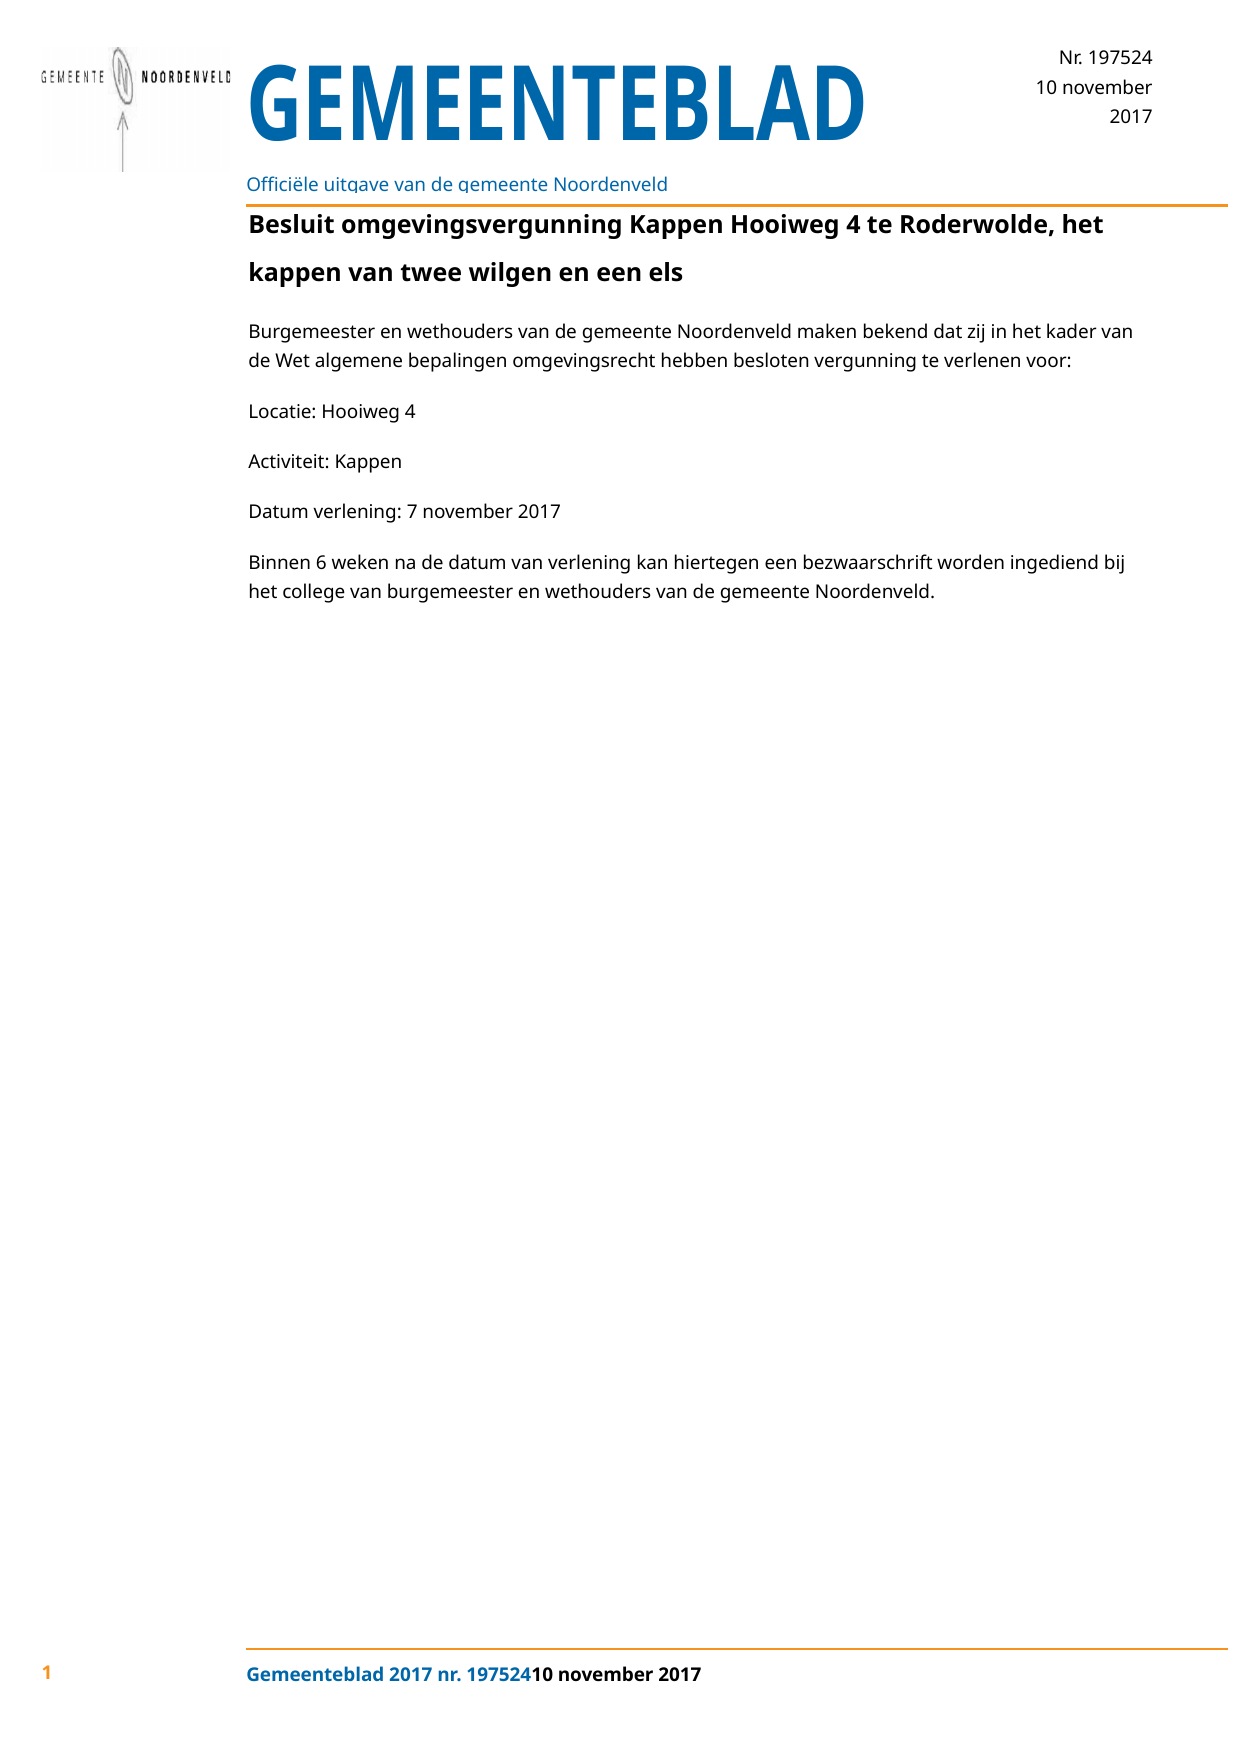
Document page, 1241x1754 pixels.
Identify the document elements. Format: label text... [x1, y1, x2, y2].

text Activiteit: Kappen [248, 448, 1152, 474]
text Besluit omgevingsvergunning Kappen Hooiweg 4 te Roderwolde, het kappen van twee wilgen en een els [248, 207, 1152, 288]
text Binnen 6 weken na de datum van verlening kan hiertegen een bezwaarschrift worden ingediend bij het college van burgemeester en wethouders van de gemeente Noordenveld. [248, 549, 1152, 604]
text Burgemeester en wethouders van de gemeente Noordenveld maken bekend dat zij in het kader van de Wet algemene bepalingen omgevingsrecht hebben besloten vergunning te verlenen voor: [248, 318, 1152, 373]
text Datum verlening: 7 november 2017 [248, 499, 1152, 524]
text Locatie: Hooiweg 4 [248, 398, 1152, 424]
picture [41, 47, 231, 172]
